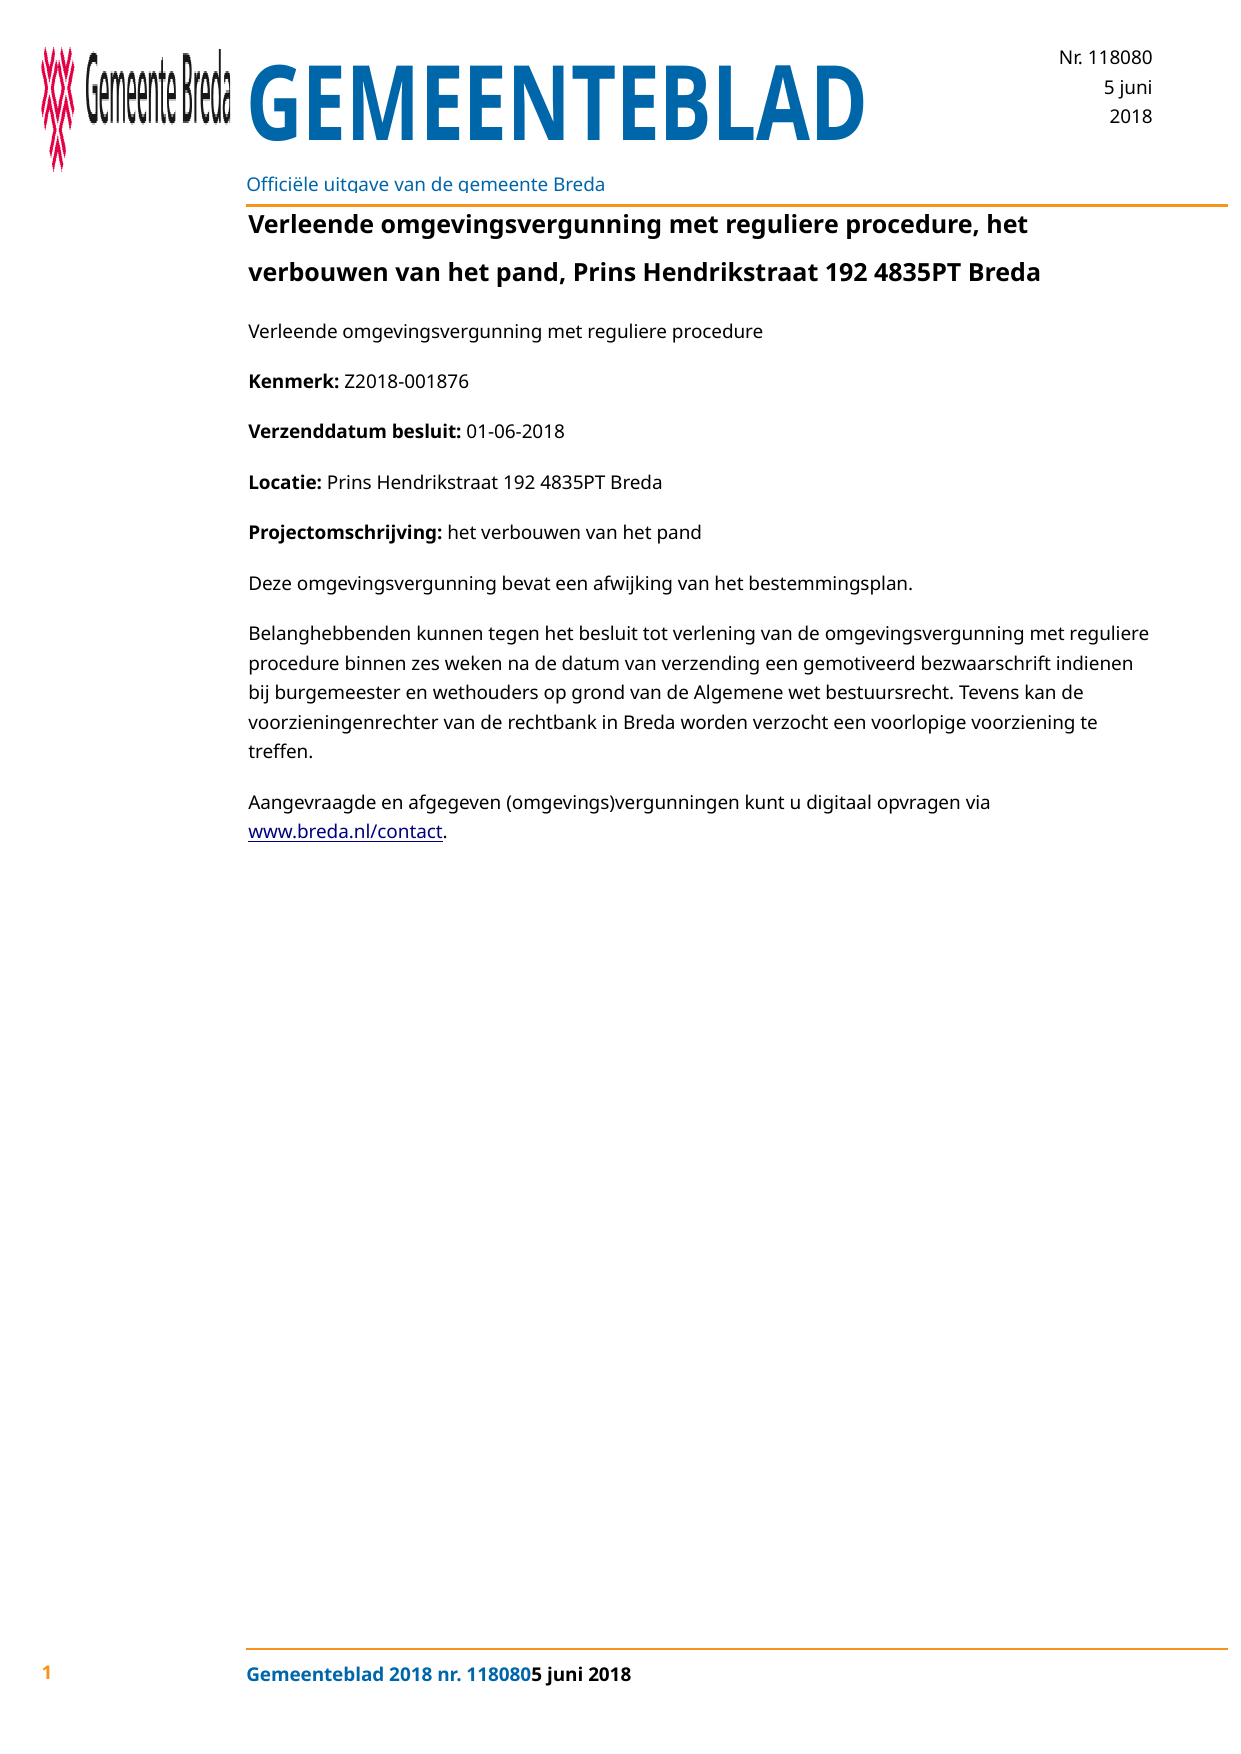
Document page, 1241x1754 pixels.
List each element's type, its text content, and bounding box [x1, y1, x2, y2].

text Kenmerk: Z2018-001876 [248, 368, 1152, 394]
text Locatie: Prins Hendrikstraat 192 4835PT Breda [248, 469, 1152, 495]
text Deze omgevingsvergunning bevat een afwijking van het bestemmingsplan. [248, 570, 1152, 596]
text Verzenddatum besluit: 01-06-2018 [248, 419, 1152, 444]
text Verleende omgevingsvergunning met reguliere procedure, het verbouwen van het pand, Prins Hendrikstraat 192 4835PT Breda [248, 207, 1152, 288]
text Projectomschrijving: het verbouwen van het pand [248, 519, 1152, 545]
picture [41, 47, 231, 172]
text Verleende omgevingsvergunning met reguliere procedure [248, 318, 1152, 344]
text Aangevraagde en afgegeven (omgevings)vergunningen kunt u digitaal opvragen via www.breda.nl/contact. [248, 789, 1152, 844]
text Belanghebbenden kunnen tegen het besluit tot verlening van de omgevingsvergunning met reguliere procedure binnen zes weken na de datum van verzending een gemotiveerd bezwaarschrift indienen bij burgemeester en wethouders op grond van de Algemene wet bestuursrecht. Tevens kan de voorzieningenrechter van de rechtbank in Breda worden verzocht een voorlopige voorziening te treffen. [248, 620, 1152, 764]
